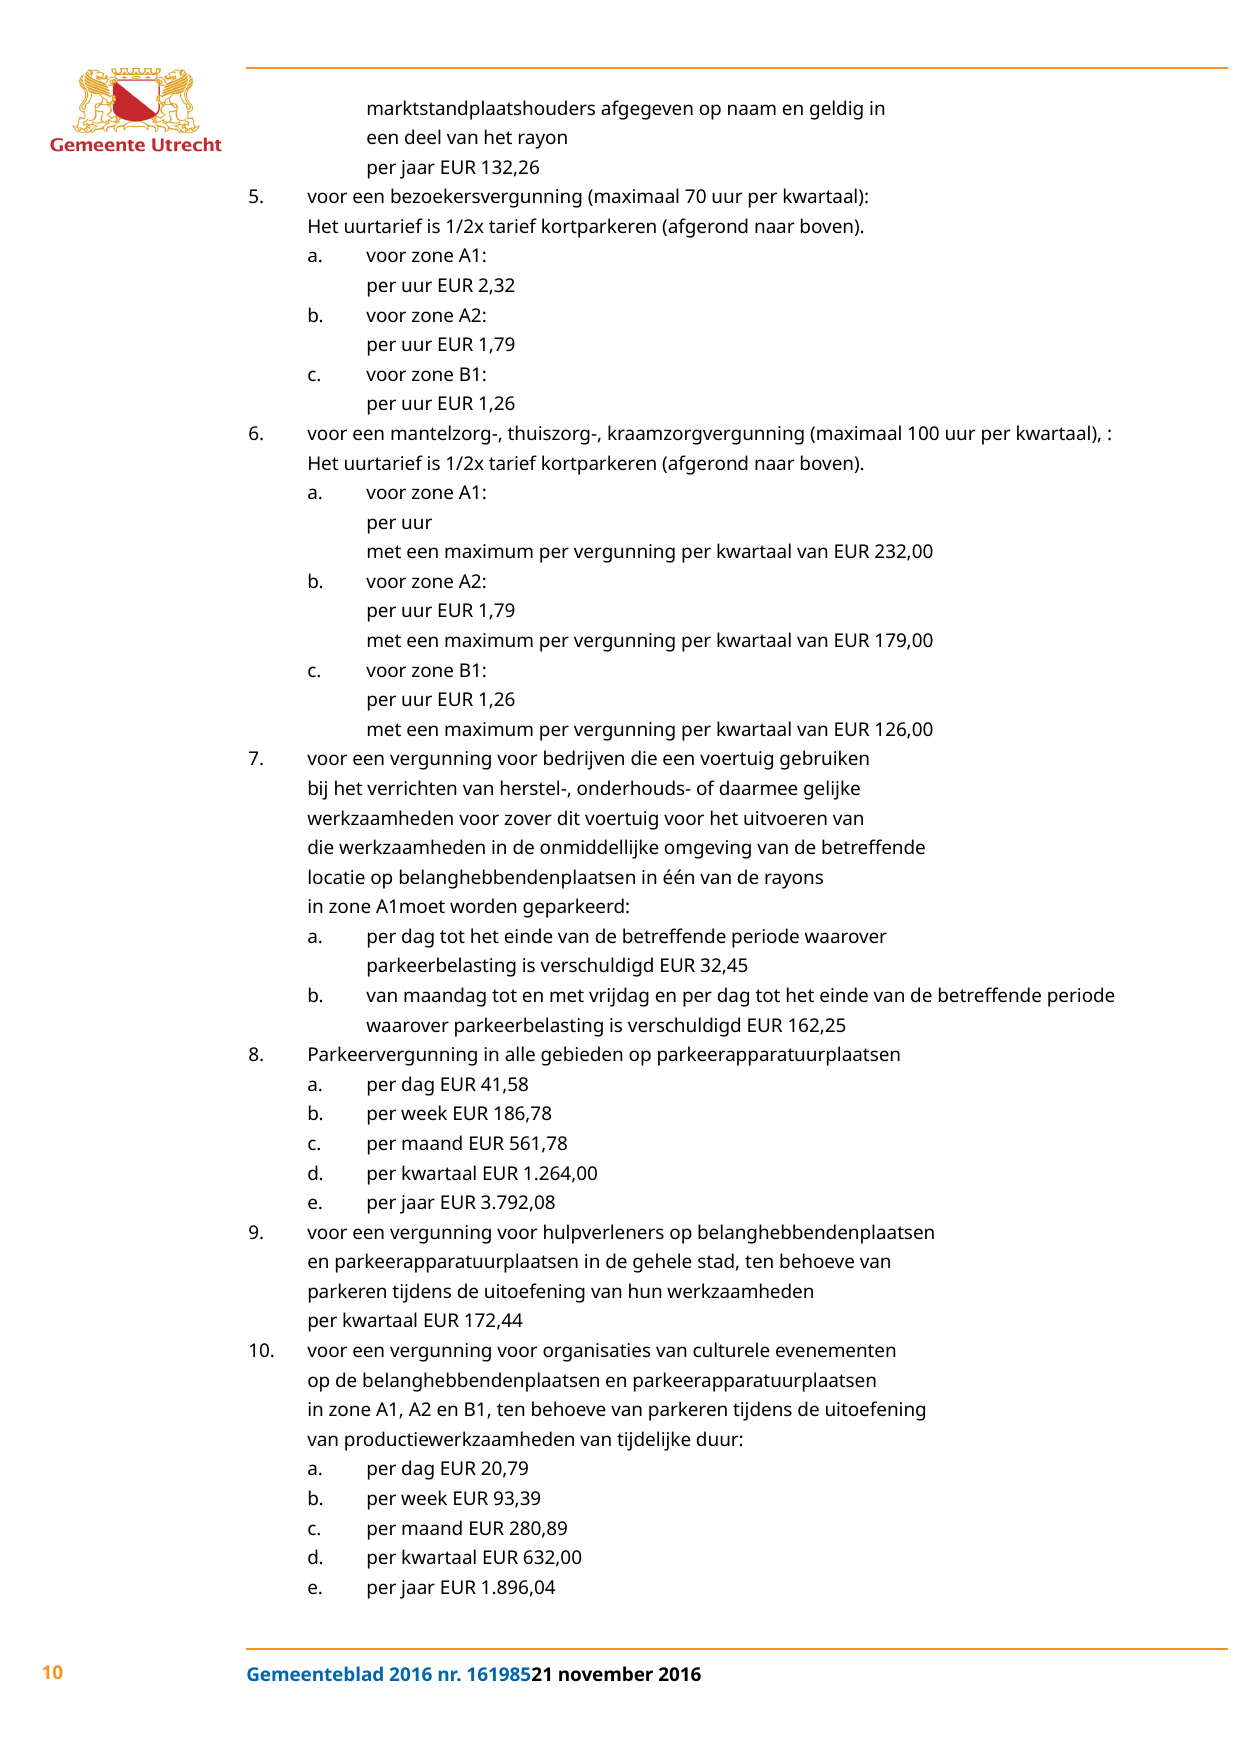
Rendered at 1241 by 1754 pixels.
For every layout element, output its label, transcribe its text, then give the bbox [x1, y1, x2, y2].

list voor zone A2: [307, 568, 1152, 594]
list marktstandplaatshouders afgegeven op naam en geldig in [307, 95, 1152, 121]
list parkeren tijdens de uitoefening van hun werkzaamheden [248, 1278, 1152, 1304]
list per uur EUR 2,32 [307, 272, 1152, 298]
list per dag EUR 41,58 [307, 1071, 1152, 1097]
list locatie op belanghebbendenplaatsen in één van de rayons [248, 864, 1152, 890]
list per jaar EUR 3.792,08 [307, 1189, 1152, 1215]
list van maandag tot en met vrijdag en per dag tot het einde van de betreffende periode waarover parkeerbelasting is verschuldigd EUR 162,25 [307, 982, 1152, 1038]
list per uur EUR 1,26 [307, 391, 1152, 416]
list voor een bezoekersvergunning (maximaal 70 uur per kwartaal): [248, 183, 1152, 209]
list per maand EUR 561,78 [307, 1130, 1152, 1156]
list in zone A1moet worden geparkeerd: [248, 893, 1152, 919]
list per jaar EUR 1.896,04 [307, 1574, 1152, 1600]
list van productiewerkzaamheden van tijdelijke duur: [248, 1426, 1152, 1452]
list per uur EUR 1,79 [307, 598, 1152, 623]
list met een maximum per vergunning per kwartaal van EUR 126,00 [307, 716, 1152, 742]
list per uur EUR 1,79 [307, 331, 1152, 357]
list Parkeervergunning in alle gebieden op parkeerapparatuurplaatsen [248, 1041, 1152, 1067]
list per dag EUR 20,79 [307, 1456, 1152, 1481]
list per kwartaal EUR 172,44 [248, 1308, 1152, 1333]
list per week EUR 186,78 [307, 1101, 1152, 1126]
list per week EUR 93,39 [307, 1485, 1152, 1511]
list per dag tot het einde van de betreffende periode waarover [307, 923, 1152, 949]
list met een maximum per vergunning per kwartaal van EUR 179,00 [307, 627, 1152, 653]
list die werkzaamheden in de onmiddellijke omgeving van de betreffende [248, 834, 1152, 860]
list voor een vergunning voor bedrijven die een voertuig gebruiken [248, 746, 1152, 771]
list bij het verrichten van herstel-, onderhouds- of daarmee gelijke [248, 775, 1152, 801]
list met een maximum per vergunning per kwartaal van EUR 232,00 [307, 538, 1152, 564]
list per maand EUR 280,89 [307, 1515, 1152, 1541]
list per uur [307, 509, 1152, 535]
list voor zone A1: [307, 243, 1152, 268]
list voor zone B1: [307, 361, 1152, 387]
list voor een vergunning voor organisaties van culturele evenementen [248, 1337, 1152, 1363]
list per kwartaal EUR 632,00 [307, 1544, 1152, 1570]
list voor een vergunning voor hulpverleners op belanghebbendenplaatsen [248, 1219, 1152, 1245]
list werkzaamheden voor zover dit voertuig voor het uitvoeren van [248, 805, 1152, 831]
list Het uurtarief is 1/2x tarief kortparkeren (afgerond naar boven). [248, 213, 1152, 239]
list voor een mantelzorg-, thuiszorg-, kraamzorgvergunning (maximaal 100 uur per kwartaal), : [248, 420, 1152, 446]
list voor zone B1: [307, 657, 1152, 683]
list per jaar EUR 132,26 [307, 154, 1152, 180]
list parkeerbelasting is verschuldigd EUR 32,45 [307, 953, 1152, 978]
list per kwartaal EUR 1.264,00 [307, 1160, 1152, 1186]
list voor zone A1: [307, 479, 1152, 505]
list een deel van het rayon [307, 124, 1152, 150]
picture [41, 47, 231, 172]
list voor zone A2: [307, 302, 1152, 328]
list per uur EUR 1,26 [307, 686, 1152, 712]
list Het uurtarief is 1/2x tarief kortparkeren (afgerond naar boven). [248, 450, 1152, 476]
list in zone A1, A2 en B1, ten behoeve van parkeren tijdens de uitoefening [248, 1396, 1152, 1422]
list en parkeerapparatuurplaatsen in de gehele stad, ten behoeve van [248, 1248, 1152, 1274]
list op de belanghebbendenplaatsen en parkeerapparatuurplaatsen [248, 1367, 1152, 1393]
